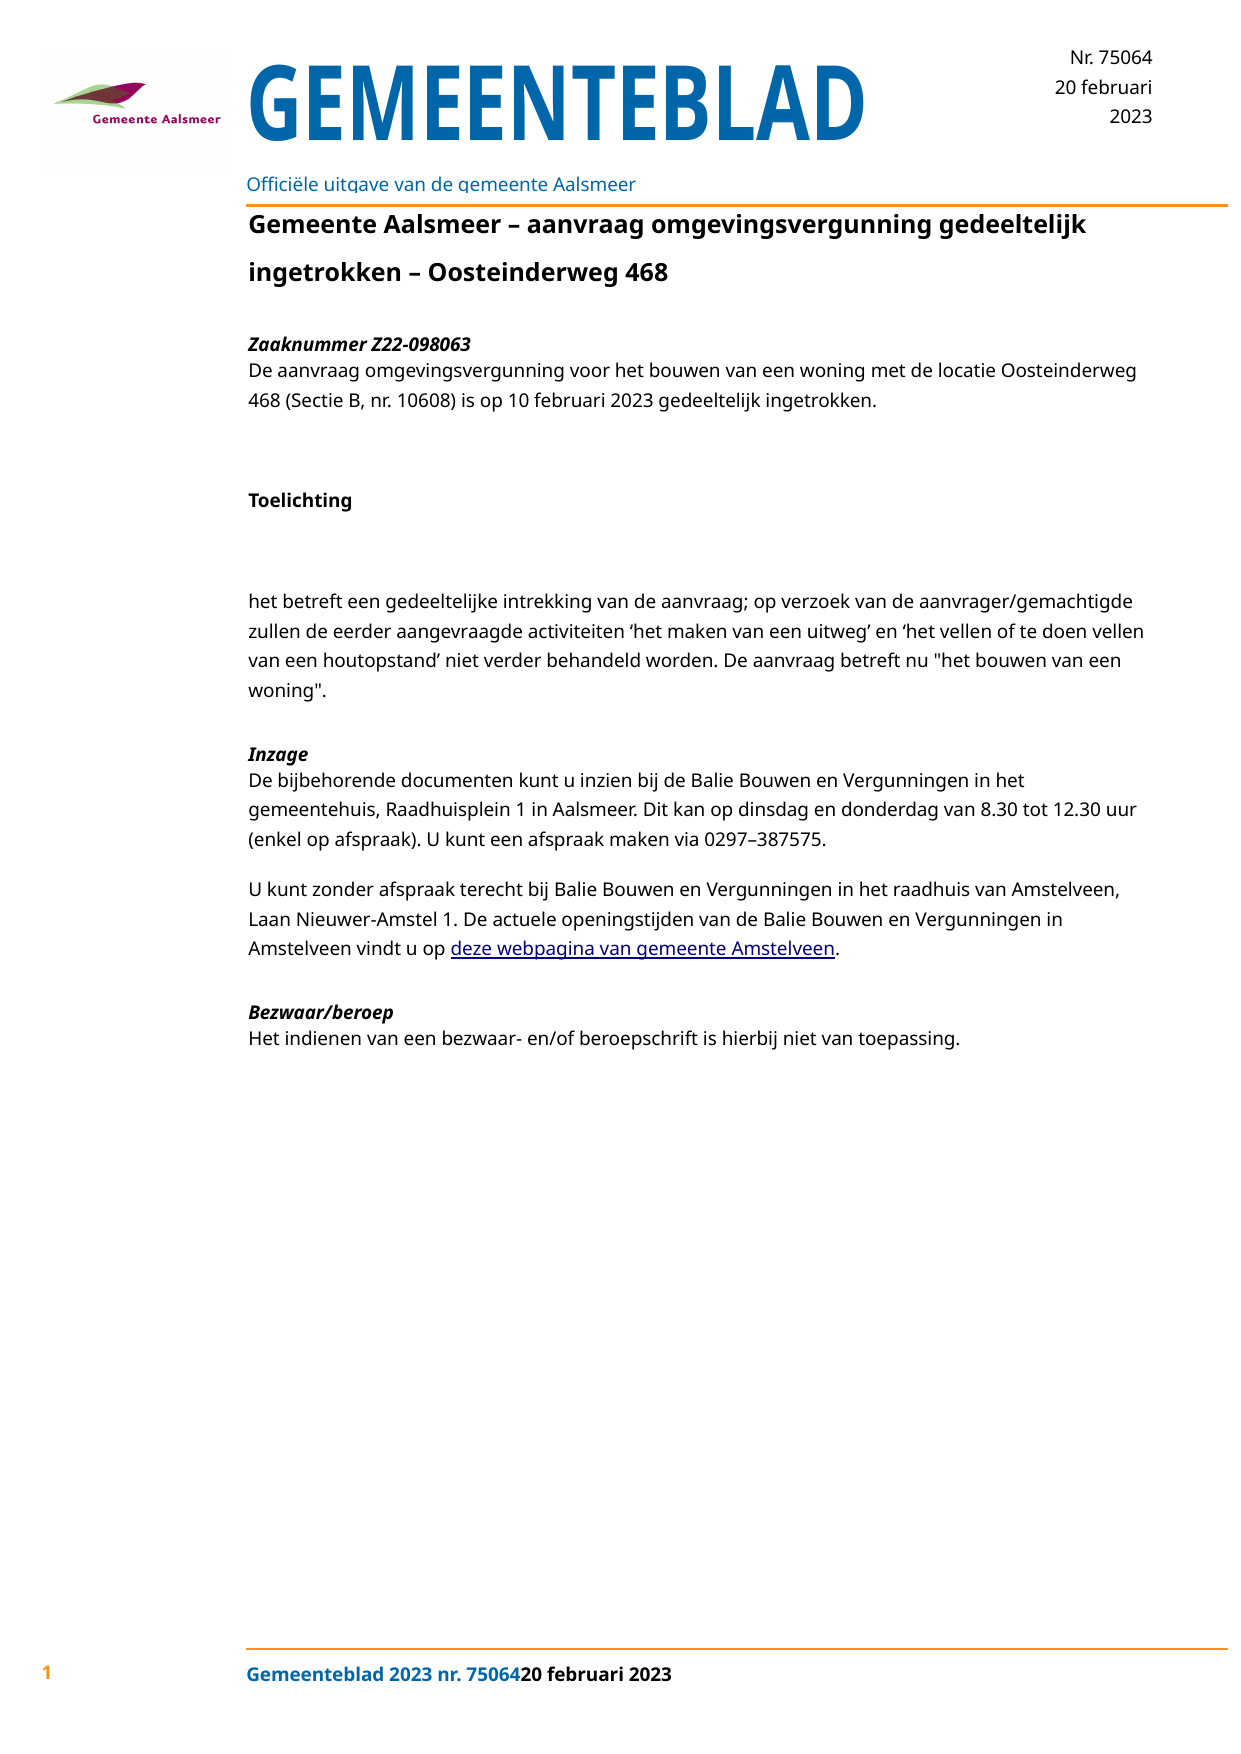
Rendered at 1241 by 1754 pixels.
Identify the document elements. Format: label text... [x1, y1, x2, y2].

picture [41, 47, 231, 172]
text Toelichting [248, 488, 1152, 513]
text Zaaknummer Z22-098063 [248, 331, 1152, 357]
text Het indienen van een bezwaar- en/of beroepschrift is hierbij niet van toepassing. [248, 1025, 1152, 1051]
text het betreft een gedeeltelijke intrekking van de aanvraag; op verzoek van de aanvrager/gemachtigde zullen de eerder aangevraagde activiteiten ‘het maken van een uitweg’ en ‘het vellen of te doen vellen van een houtopstand’ niet verder behandeld worden. De aanvraag betreft nu "het bouwen van een woning". [248, 588, 1152, 703]
text Bezwaar/beroep [248, 999, 1152, 1025]
text Gemeente Aalsmeer – aanvraag omgevingsvergunning gedeeltelijk ingetrokken – Oosteinderweg 468 [248, 207, 1152, 288]
text De aanvraag omgevingsvergunning voor het bouwen van een woning met de locatie Oosteinderweg 468 (Sectie B, nr. 10608) is op 10 februari 2023 gedeeltelijk ingetrokken. [248, 357, 1152, 412]
text U kunt zonder afspraak terecht bij Balie Bouwen en Vergunningen in het raadhuis van Amstelveen, Laan Nieuwer-Amstel 1. De actuele openingstijden van de Balie Bouwen en Vergunningen in Amstelveen vindt u op deze webpagina van gemeente Amstelveen. [248, 876, 1152, 961]
text De bijbehorende documenten kunt u inzien bij de Balie Bouwen en Vergunningen in het gemeentehuis, Raadhuisplein 1 in Aalsmeer. Dit kan op dinsdag en donderdag van 8.30 tot 12.30 uur (enkel op afspraak). U kunt een afspraak maken via 0297–387575. [248, 767, 1152, 852]
text Inzage [248, 741, 1152, 767]
